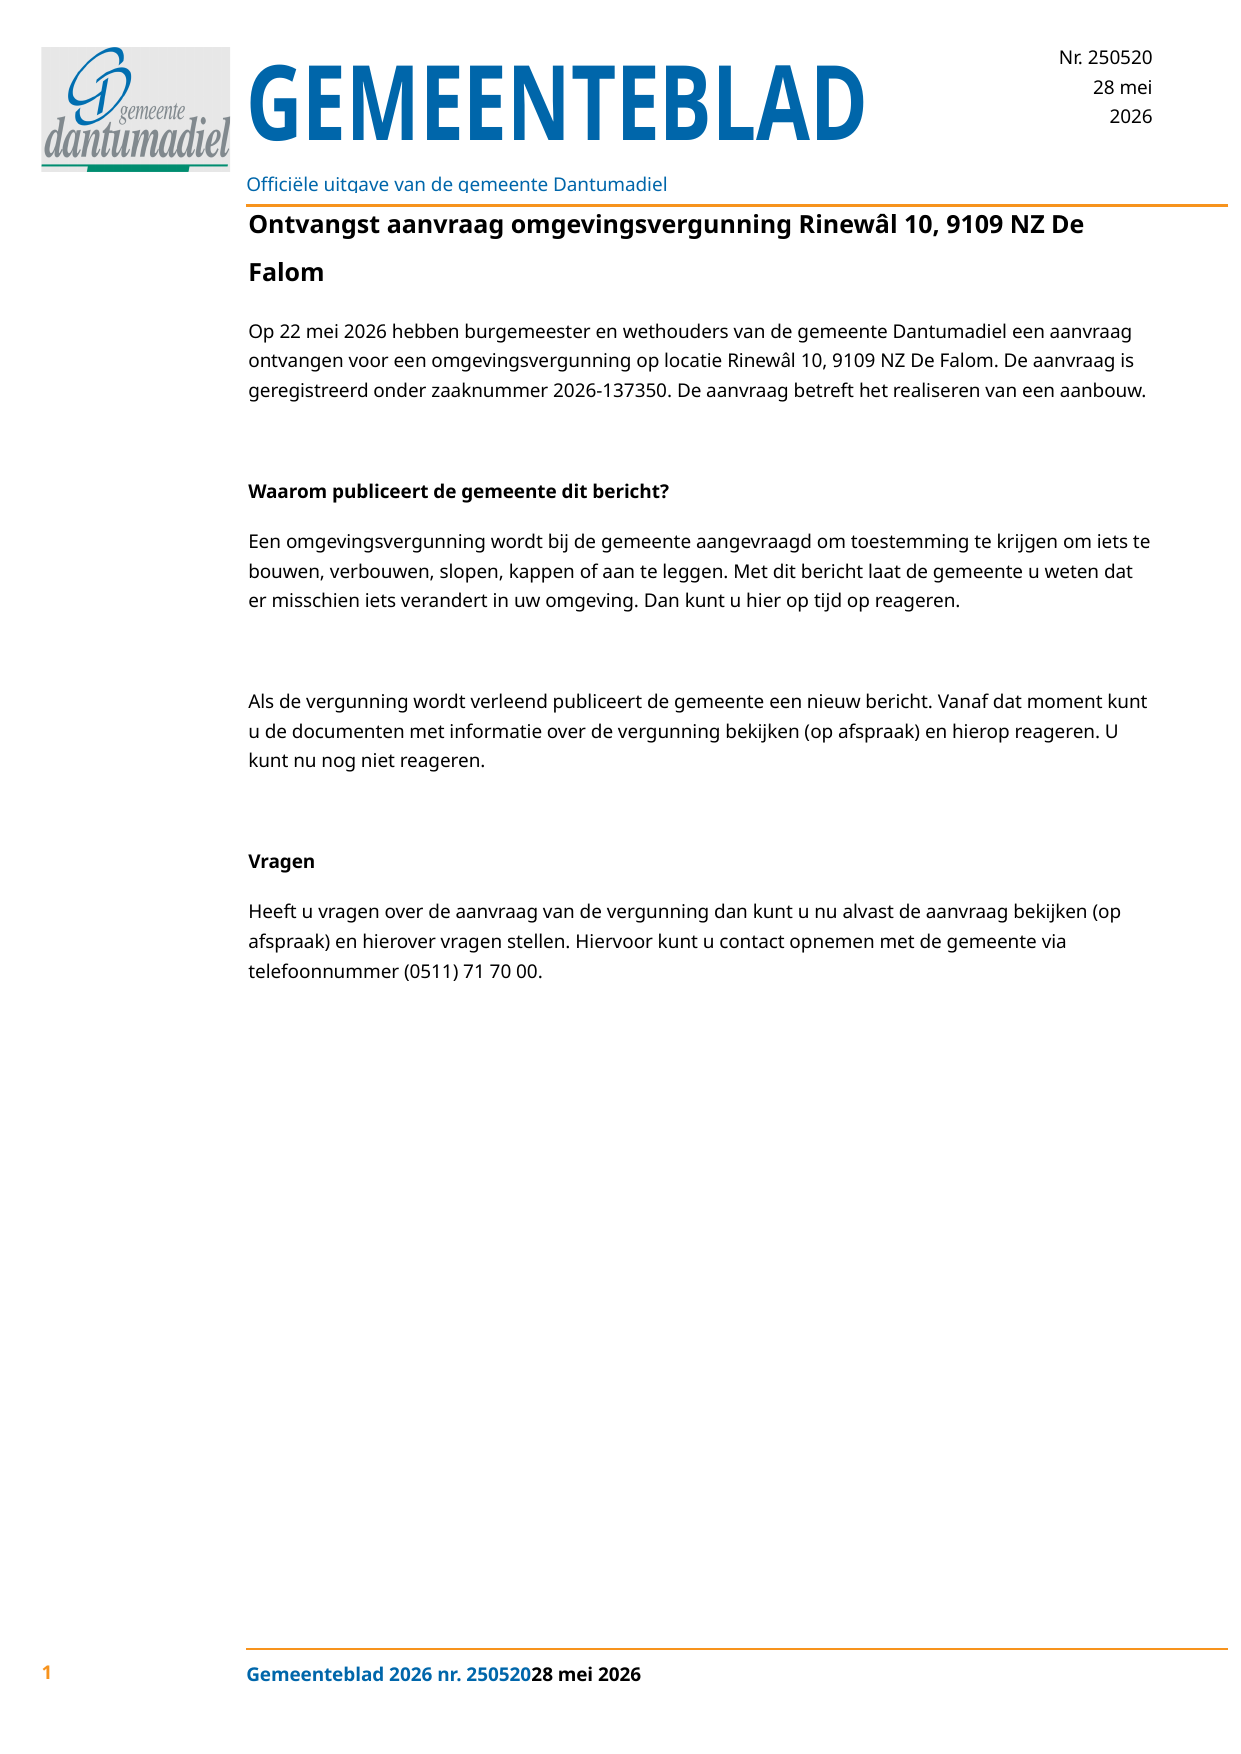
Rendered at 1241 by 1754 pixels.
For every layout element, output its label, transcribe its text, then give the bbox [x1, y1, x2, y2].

text Als de vergunning wordt verleend publiceert de gemeente een nieuw bericht. Vanaf dat moment kunt u de documenten met informatie over de vergunning bekijken (op afspraak) en hierop reageren. U kunt nu nog niet reageren. [248, 688, 1152, 773]
text Heeft u vragen over de aanvraag van de vergunning dan kunt u nu alvast de aanvraag bekijken (op afspraak) en hierover vragen stellen. Hiervoor kunt u contact opnemen met de gemeente via telefoonnummer (0511) 71 70 00. [248, 899, 1152, 984]
picture [41, 47, 231, 172]
text Op 22 mei 2026 hebben burgemeester en wethouders van de gemeente Dantumadiel een aanvraag ontvangen voor een omgevingsvergunning op locatie Rinewâl 10, 9109 NZ De Falom. De aanvraag is geregistreerd onder zaaknummer 2026-137350. De aanvraag betreft het realiseren van een aanbouw. [248, 318, 1152, 403]
text Vragen [248, 848, 1152, 874]
text Ontvangst aanvraag omgevingsvergunning Rinewâl 10, 9109 NZ De Falom [248, 207, 1152, 288]
text Waarom publiceert de gemeente dit bericht? [248, 478, 1152, 504]
text Een omgevingsvergunning wordt bij de gemeente aangevraagd om toestemming te krijgen om iets te bouwen, verbouwen, slopen, kappen of aan te leggen. Met dit bericht laat de gemeente u weten dat er misschien iets verandert in uw omgeving. Dan kunt u hier op tijd op reageren. [248, 528, 1152, 613]
